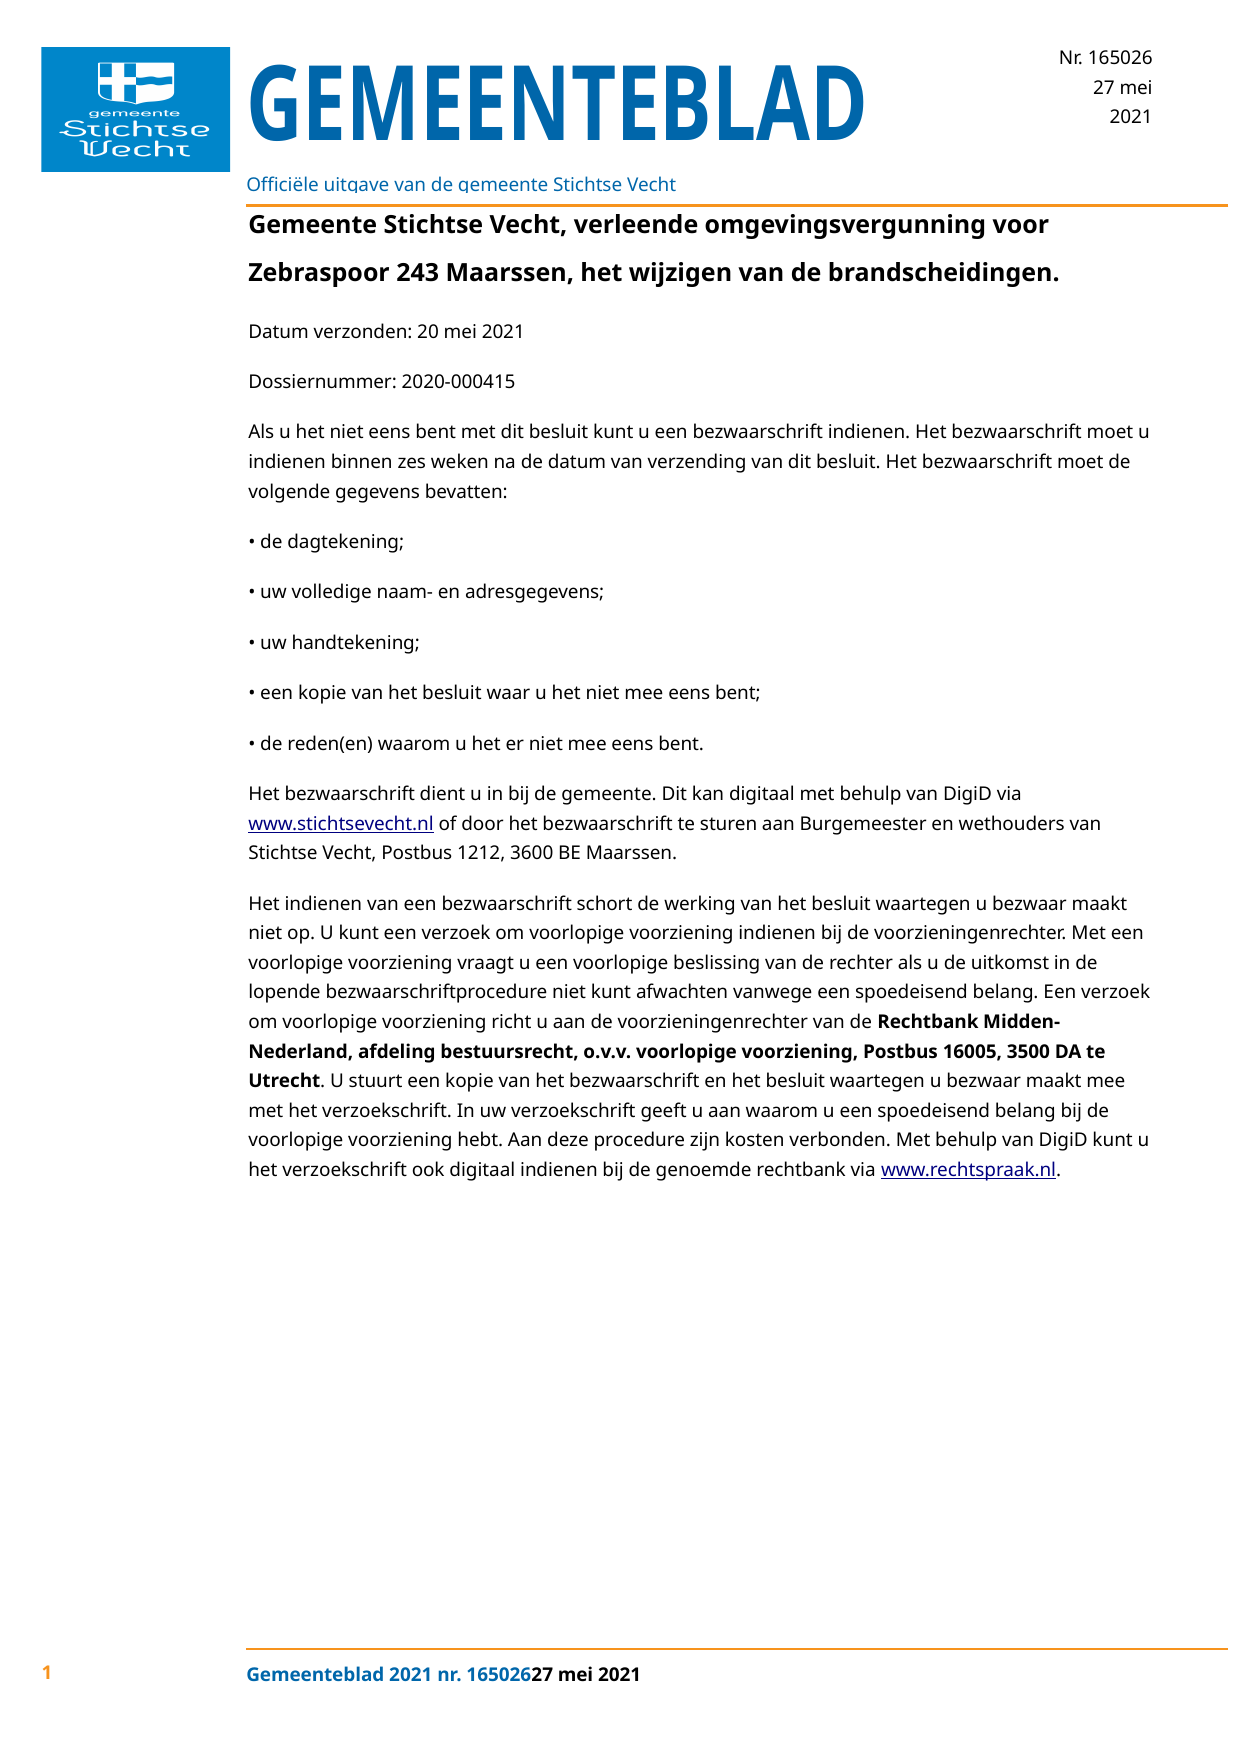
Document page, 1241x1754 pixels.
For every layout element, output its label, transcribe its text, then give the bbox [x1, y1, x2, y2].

text • een kopie van het besluit waar u het niet mee eens bent; [248, 679, 1152, 705]
text • de dagtekening; [248, 528, 1152, 554]
text Datum verzonden: 20 mei 2021 [248, 318, 1152, 344]
picture [99, 63, 135, 101]
text Als u het niet eens bent met dit besluit kunt u een bezwaarschrift indienen. Het bezwaarschrift moet u indienen binnen zes weken na de datum van verzending van dit besluit. Het bezwaarschrift moet de volgende gegevens bevatten: [248, 419, 1152, 504]
text Gemeente Stichtse Vecht, verleende omgevingsvergunning voor Zebraspoor 243 Maarssen, het wijzigen van de brandscheidingen. [248, 207, 1152, 288]
text • de reden(en) waarom u het er niet mee eens bent. [248, 730, 1152, 756]
text Dossiernummer: 2020-000415 [248, 368, 1152, 394]
text • uw volledige naam- en adresgegevens; [248, 579, 1152, 604]
text • uw handtekening; [248, 629, 1152, 655]
text Het indienen van een bezwaarschrift schort de werking van het besluit waartegen u bezwaar maakt niet op. U kunt een verzoek om voorlopige voorziening indienen bij de voorzieningenrechter. Met een voorlopige voorziening vraagt u een voorlopige beslissing van de rechter als u de uitkomst in de lopende bezwaarschriftprocedure niet kunt afwachten vanwege een spoedeisend belang. Een verzoek om voorlopige voorziening richt u aan de voorzieningenrechter van de Rechtbank Midden-Nederland, afdeling bestuursrecht, o.v.v. voorlopige voorziening, Postbus 16005, 3500 DA te Utrecht. U stuurt een kopie van het bezwaarschrift en het besluit waartegen u bezwaar maakt mee met het verzoekschrift. In uw verzoekschrift geeft u aan waarom u een spoedeisend belang bij de voorlopige voorziening hebt. Aan deze procedure zijn kosten verbonden. Met behulp van DigiD kunt u het verzoekschrift ook digitaal indienen bij de genoemde rechtbank via www.rechtspraak.nl. [248, 890, 1152, 1182]
picture [137, 63, 174, 103]
text Het bezwaarschrift dient u in bij de gemeente. Dit kan digitaal met behulp van DigiD via www.stichtsevecht.nl of door het bezwaarschrift te sturen aan Burgemeester en wethouders van Stichtse Vecht, Postbus 1212, 3600 BE Maarssen. [248, 780, 1152, 865]
